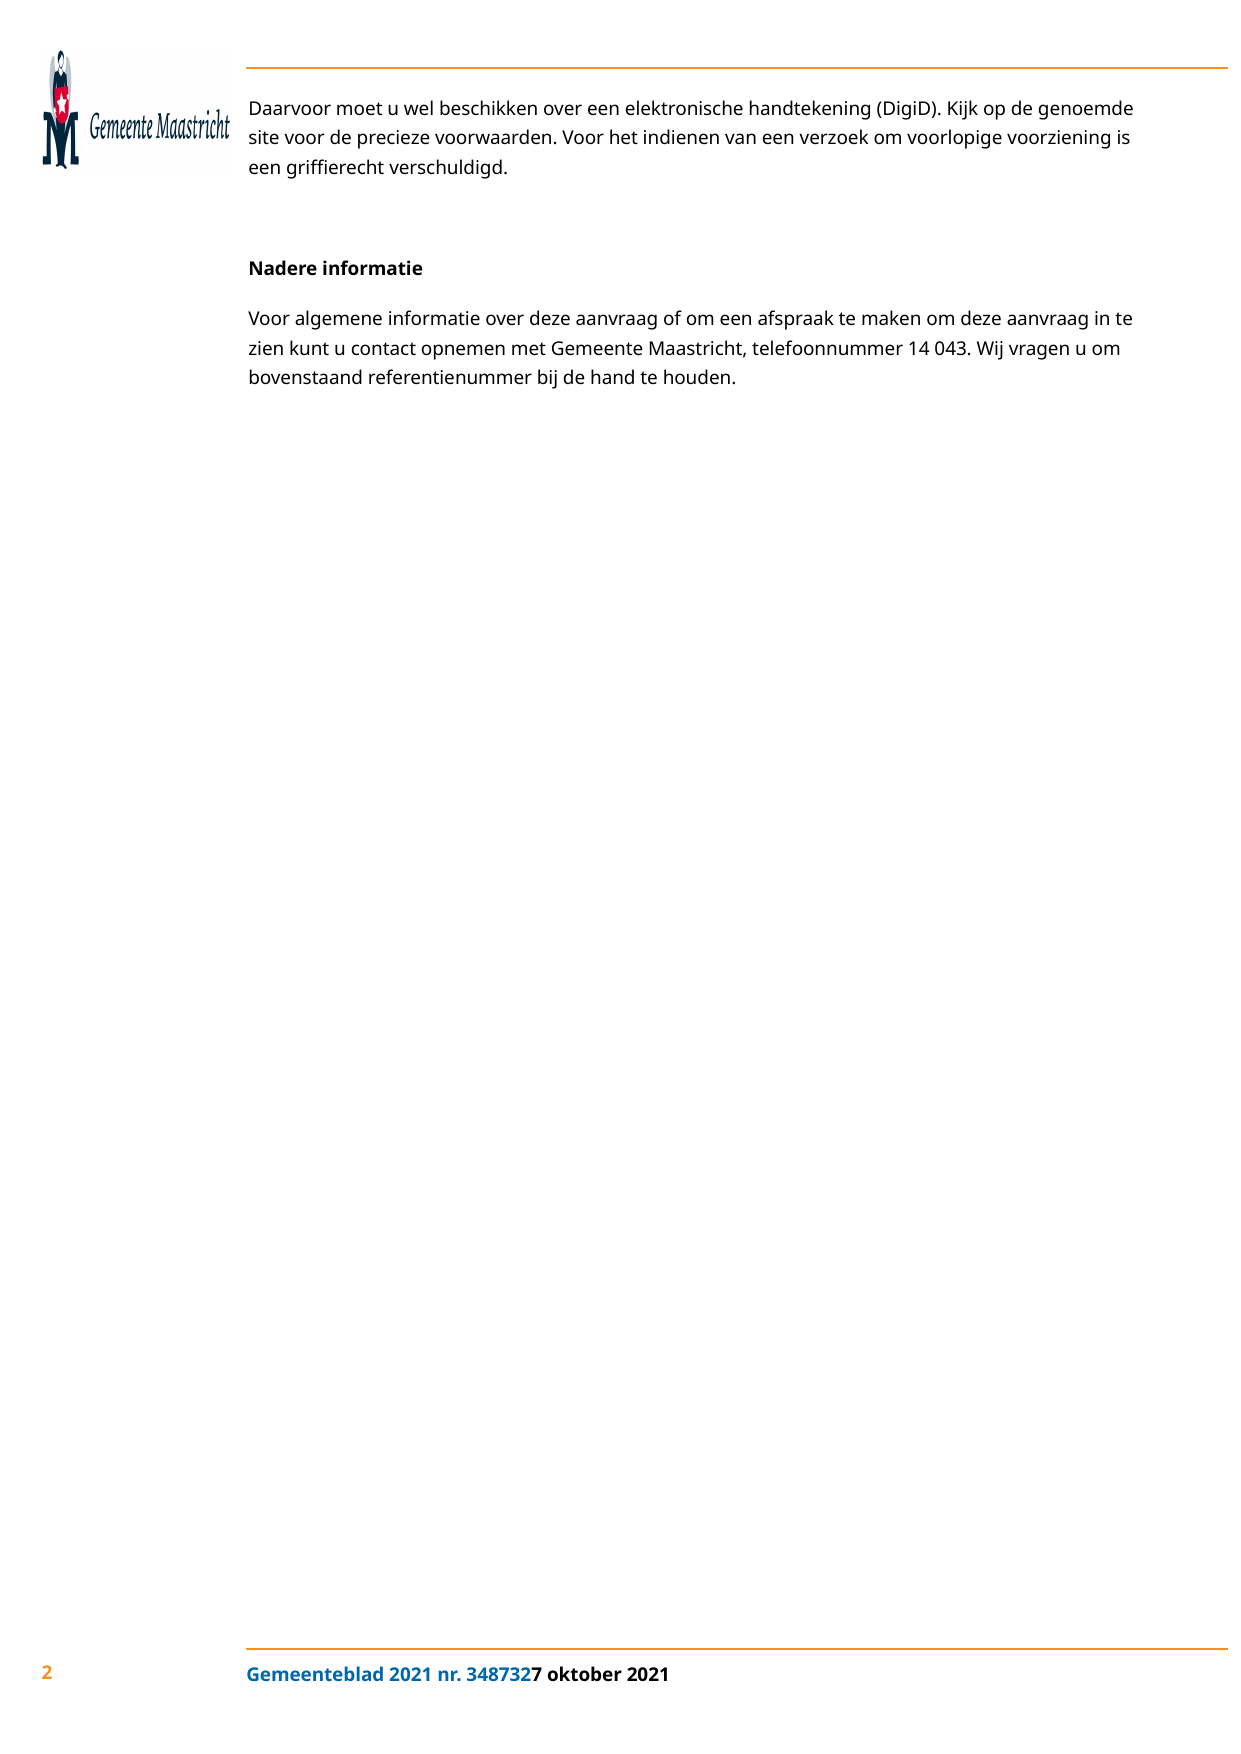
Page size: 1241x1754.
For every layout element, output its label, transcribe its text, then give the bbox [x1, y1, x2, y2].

text Voor algemene informatie over deze aanvraag of om een afspraak te maken om deze aanvraag in te zien kunt u contact opnemen met Gemeente Maastricht, telefoonnummer 14 043. Wij vragen u om bovenstaand referentienummer bij de hand te houden. [248, 305, 1152, 390]
picture [41, 47, 231, 172]
text Nadere informatie [248, 255, 1152, 281]
text Daarvoor moet u wel beschikken over een elektronische handtekening (DigiD). Kijk op de genoemde site voor de precieze voorwaarden. Voor het indienen van een verzoek om voorlopige voorziening is een griffierecht verschuldigd. [248, 95, 1152, 180]
